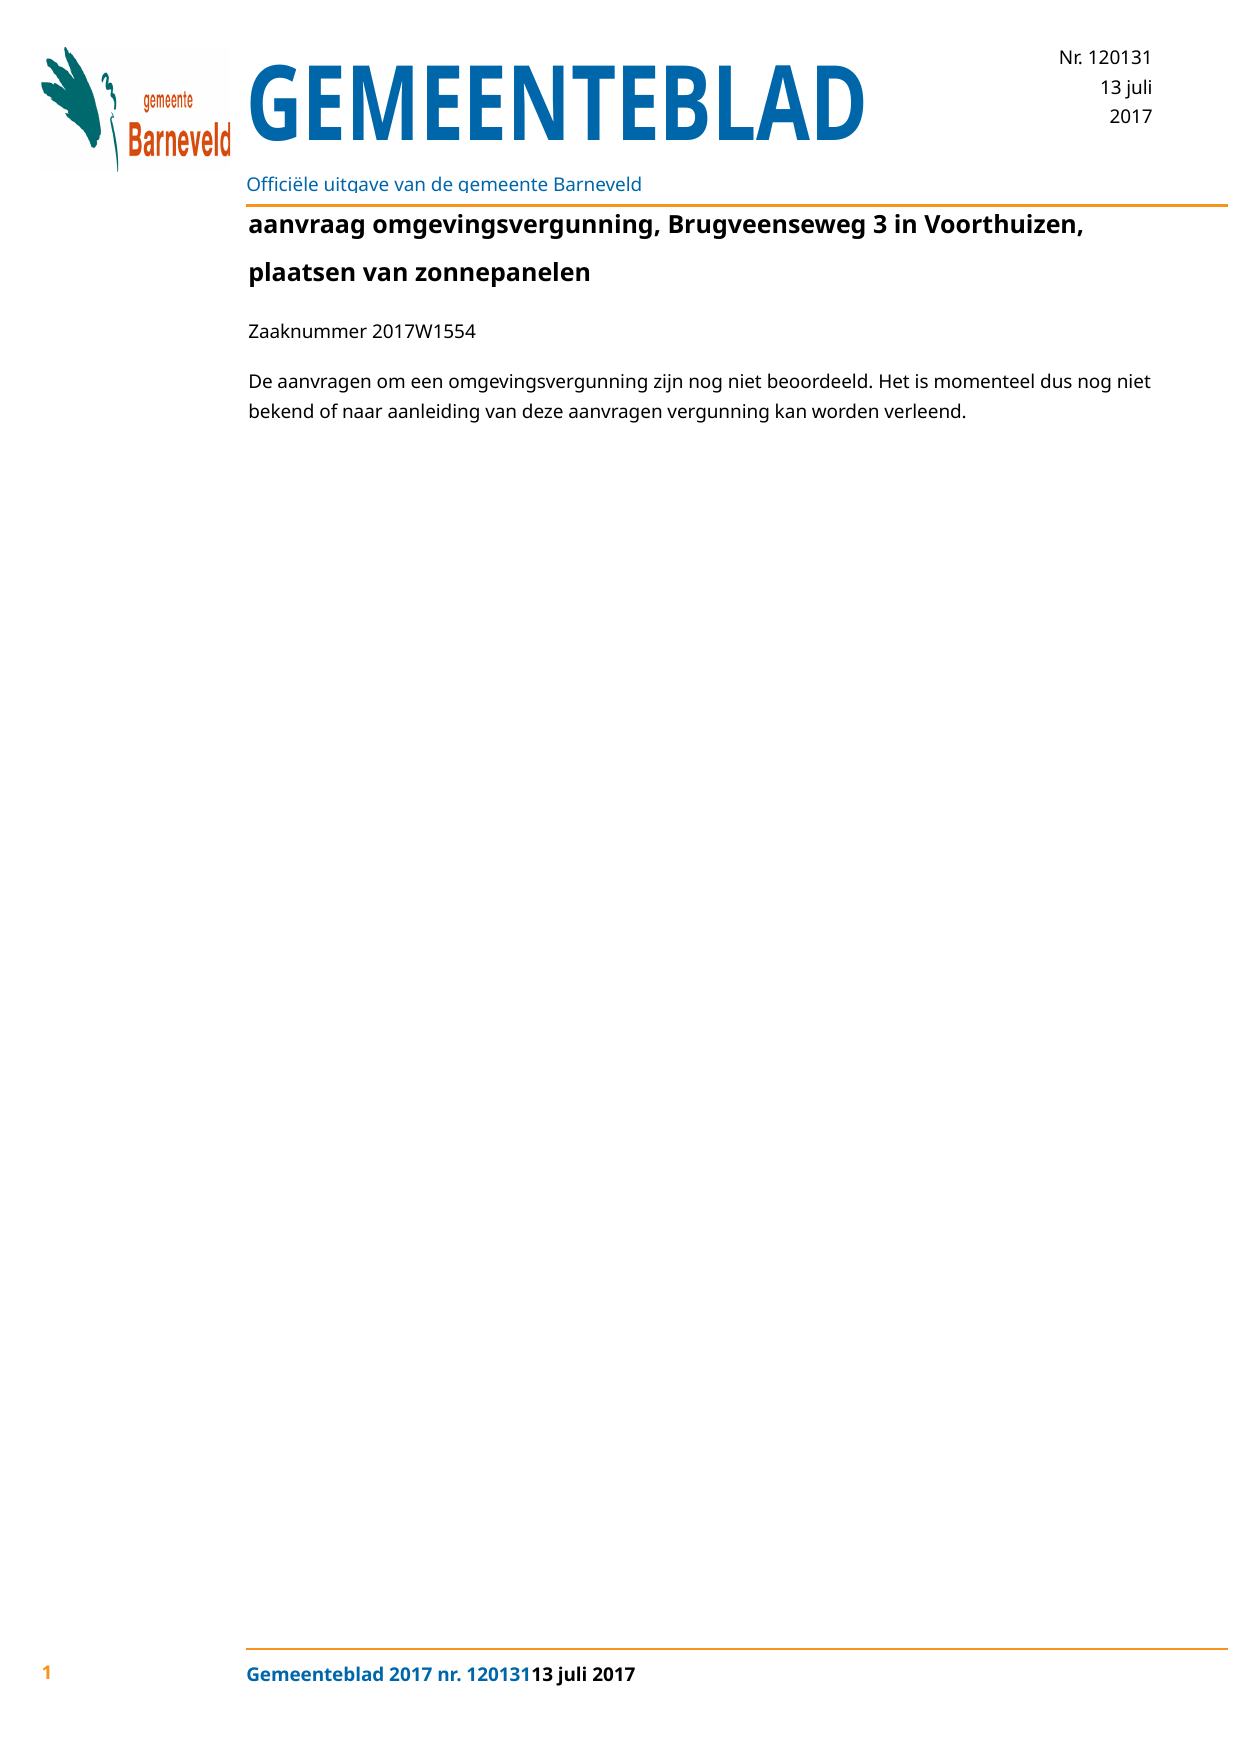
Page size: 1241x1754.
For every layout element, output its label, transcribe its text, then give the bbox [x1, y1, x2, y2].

text Zaaknummer 2017W1554 [248, 318, 1152, 344]
text aanvraag omgevingsvergunning, Brugveenseweg 3 in Voorthuizen, plaatsen van zonnepanelen [248, 207, 1152, 288]
picture [41, 47, 231, 172]
text De aanvragen om een omgevingsvergunning zijn nog niet beoordeeld. Het is momenteel dus nog niet bekend of naar aanleiding van deze aanvragen vergunning kan worden verleend. [248, 368, 1152, 424]
